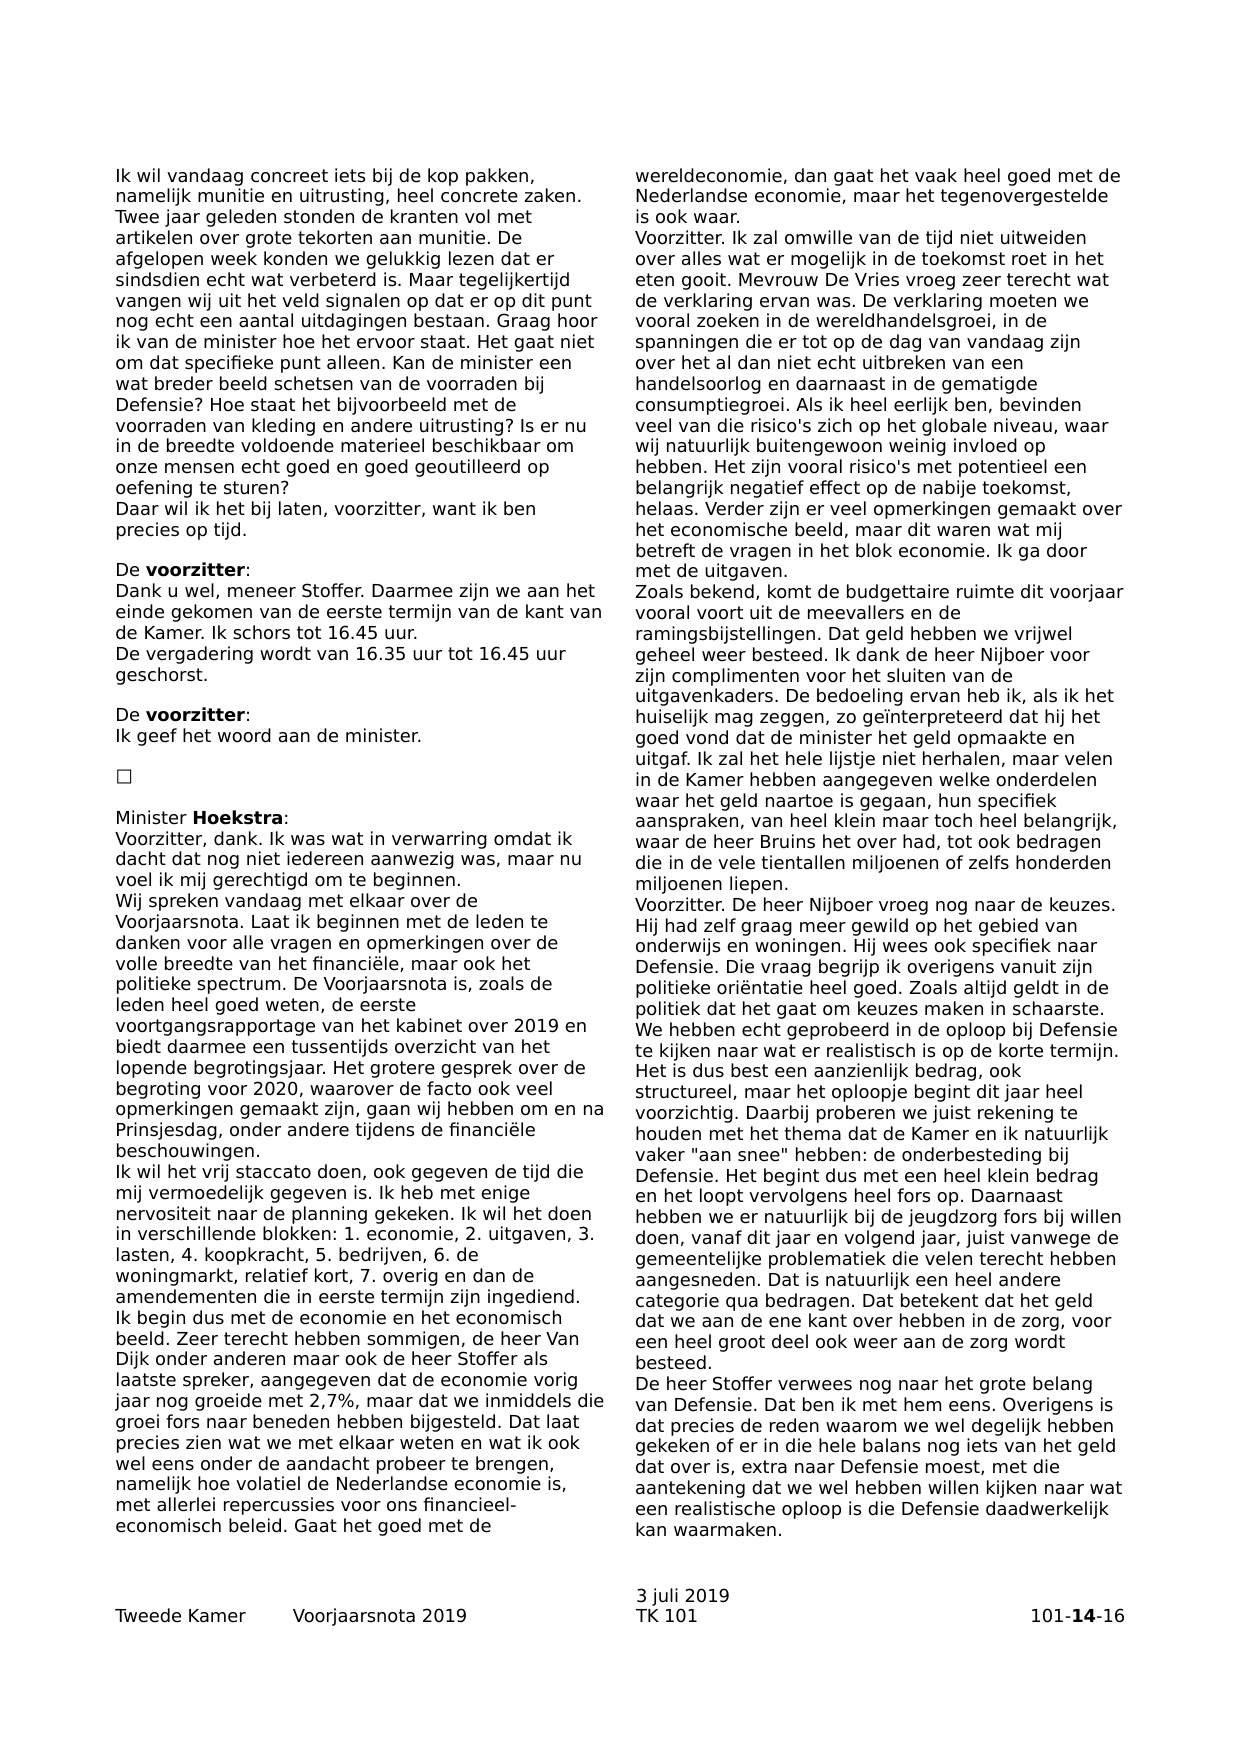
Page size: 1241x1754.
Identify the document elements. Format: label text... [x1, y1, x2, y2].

text Ik geef het woord aan de minister. [115, 726, 605, 747]
text Dank u wel, meneer Stoffer. Daarmee zijn we aan het einde gekomen van de eerste termijn van de kant van de Kamer. Ik schors tot 16.45 uur. [115, 581, 605, 643]
text Voorzitter. De heer Nijboer vroeg nog naar de keuzes. Hij had zelf graag meer gewild op het gebied van onderwijs en woningen. Hij wees ook specifiek naar Defensie. Die vraag begrijp ik overigens vanuit zijn politieke oriëntatie heel goed. Zoals altijd geldt in de politiek dat het gaat om keuzes maken in schaarste. We hebben echt geprobeerd in de oploop bij Defensie te kijken naar wat er realistisch is op de korte termijn. Het is dus best een aanzienlijk bedrag, ook structureel, maar het oploopje begint dit jaar heel voorzichtig. Daarbij proberen we juist rekening te houden met het thema dat de Kamer en ik natuurlijk vaker "aan snee" hebben: de onderbesteding bij Defensie. Het begint dus met een heel klein bedrag en het loopt vervolgens heel fors op. Daarnaast hebben we er natuurlijk bij de jeugdzorg fors bij willen doen, vanaf dit jaar en volgend jaar, juist vanwege de gemeentelijke problematiek die velen terecht hebben aangesneden. Dat is natuurlijk een heel andere categorie qua bedragen. Dat betekent dat het geld dat we aan de ene kant over hebben in de zorg, voor een heel groot deel ook weer aan de zorg wordt besteed. [635, 894, 1125, 1374]
text Minister Hoekstra: [115, 807, 605, 828]
text Ik wil vandaag concreet iets bij de kop pakken, namelijk munitie en uitrusting, heel concrete zaken. Twee jaar geleden stonden de kranten vol met artikelen over grote tekorten aan munitie. De afgelopen week konden we gelukkig lezen dat er sindsdien echt wat verbeterd is. Maar tegelijkertijd vangen wij uit het veld signalen op dat er op dit punt nog echt een aantal uitdagingen bestaan. Graag hoor ik van de minister hoe het ervoor staat. Het gaat niet om dat specifieke punt alleen. Kan de minister een wat breder beeld schetsen van de voorraden bij Defensie? Hoe staat het bijvoorbeeld met de voorraden van kleding en andere uitrusting? Is er nu in de breedte voldoende materieel beschikbaar om onze mensen echt goed en goed geoutilleerd op oefening te sturen? [115, 165, 605, 499]
text De heer Stoffer verwees nog naar het grote belang van Defensie. Dat ben ik met hem eens. Overigens is dat precies de reden waarom we wel degelijk hebben gekeken of er in die hele balans nog iets van het geld dat over is, extra naar Defensie moest, met die aantekening dat we wel hebben willen kijken naar wat een realistische oploop is die Defensie daadwerkelijk kan waarmaken. [635, 1374, 1125, 1540]
text De voorzitter: [115, 560, 605, 581]
text Voorzitter, dank. Ik was wat in verwarring omdat ik dacht dat nog niet iedereen aanwezig was, maar nu voel ik mij gerechtigd om te beginnen. [115, 828, 605, 891]
text Zoals bekend, komt de budgettaire ruimte dit voorjaar vooral voort uit de meevallers en de ramingsbijstellingen. Dat geld hebben we vrijwel geheel weer besteed. Ik dank de heer Nijboer voor zijn complimenten voor het sluiten van de uitgavenkaders. De bedoeling ervan heb ik, als ik het huiselijk mag zeggen, zo geïnterpreteerd dat hij het goed vond dat de minister het geld opmaakte en uitgaf. Ik zal het hele lijstje niet herhalen, maar velen in de Kamer hebben aangegeven welke onderdelen waar het geld naartoe is gegaan, hun specifiek aanspraken, van heel klein maar toch heel belangrijk, waar de heer Bruins het over had, tot ook bedragen die in de vele tientallen miljoenen of zelfs honderden miljoenen liepen. [635, 582, 1125, 894]
text Wij spreken vandaag met elkaar over de Voorjaarsnota. Laat ik beginnen met de leden te danken voor alle vragen en opmerkingen over de volle breedte van het financiële, maar ook het politieke spectrum. De Voorjaarsnota is, zoals de leden heel goed weten, de eerste voortgangsrapportage van het kabinet over 2019 en biedt daarmee een tussentijds overzicht van het lopende begrotingsjaar. Het grotere gesprek over de begroting voor 2020, waarover de facto ook veel opmerkingen gemaakt zijn, gaan wij hebben om en na Prinsjesdag, onder andere tijdens de financiële beschouwingen. [115, 891, 605, 1162]
text ⬜ [115, 767, 605, 787]
text De voorzitter: [115, 705, 605, 726]
text Daar wil ik het bij laten, voorzitter, want ik ben precies op tijd. [115, 499, 605, 540]
text wereldeconomie, dan gaat het vaak heel goed met de Nederlandse economie, maar het tegenovergestelde is ook waar. [635, 165, 1125, 228]
text Ik begin dus met de economie en het economisch beeld. Zeer terecht hebben sommigen, de heer Van Dijk onder anderen maar ook de heer Stoffer als laatste spreker, aangegeven dat de economie vorig jaar nog groeide met 2,7%, maar dat we inmiddels die groei fors naar beneden hebben bijgesteld. Dat laat precies zien wat we met elkaar weten en wat ik ook wel eens onder de aandacht probeer te brengen, namelijk hoe volatiel de Nederlandse economie is, met allerlei repercussies voor ons financieel-economisch beleid. Gaat het goed met de [115, 1307, 605, 1537]
text Ik wil het vrij staccato doen, ook gegeven de tijd die mij vermoedelijk gegeven is. Ik heb met enige nervositeit naar de planning gekeken. Ik wil het doen in verschillende blokken: 1. economie, 2. uitgaven, 3. lasten, 4. koopkracht, 5. bedrijven, 6. de woningmarkt, relatief kort, 7. overig en dan de amendementen die in eerste termijn zijn ingediend. [115, 1162, 605, 1307]
text Voorzitter. Ik zal omwille van de tijd niet uitweiden over alles wat er mogelijk in de toekomst roet in het eten gooit. Mevrouw De Vries vroeg zeer terecht wat de verklaring ervan was. De verklaring moeten we vooral zoeken in de wereldhandelsgroei, in de spanningen die er tot op de dag van vandaag zijn over het al dan niet echt uitbreken van een handelsoorlog en daarnaast in de gematigde consumptiegroei. Als ik heel eerlijk ben, bevinden veel van die risico's zich op het globale niveau, waar wij natuurlijk buitengewoon weinig invloed op hebben. Het zijn vooral risico's met potentieel een belangrijk negatief effect op de nabije toekomst, helaas. Verder zijn er veel opmerkingen gemaakt over het economische beeld, maar dit waren wat mij betreft de vragen in het blok economie. Ik ga door met de uitgaven. [635, 228, 1125, 582]
text De vergadering wordt van 16.35 uur tot 16.45 uur geschorst. [115, 643, 605, 685]
